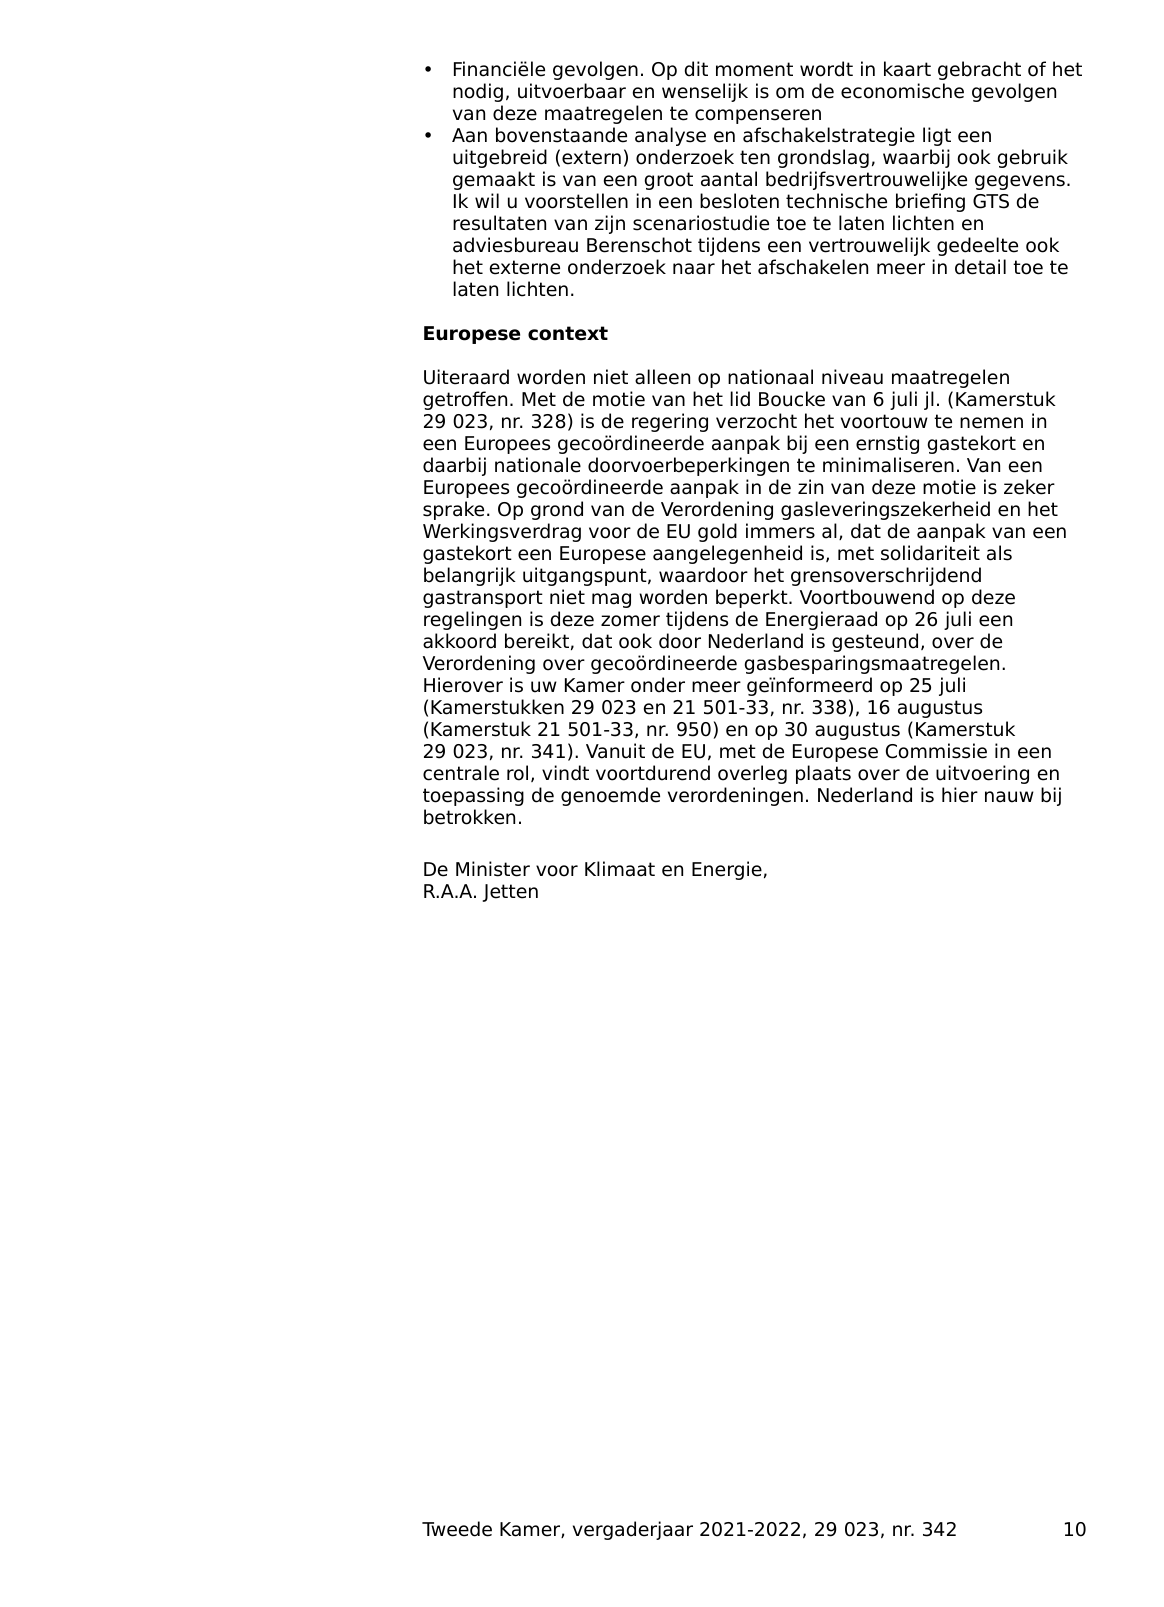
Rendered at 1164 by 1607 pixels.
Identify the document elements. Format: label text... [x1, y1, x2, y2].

text • Financiële gevolgen. Op dit moment wordt in kaart gebracht of het nodig, uitvoerbaar en wenselijk is om de economische gevolgen van deze maatregelen te compenseren [422, 59, 1087, 125]
text Uiteraard worden niet alleen op nationaal niveau maatregelen getroffen. Met de motie van het lid Boucke van 6 juli jl. (Kamerstuk 29 023, nr. 328) is de regering verzocht het voortouw te nemen in een Europees gecoördineerde aanpak bij een ernstig gastekort en daarbij nationale doorvoerbeperkingen te minimaliseren. Van een Europees gecoördineerde aanpak in de zin van deze motie is zeker sprake. Op grond van de Verordening gasleveringszekerheid en het Werkingsverdrag voor de EU gold immers al, dat de aanpak van een gastekort een Europese aangelegenheid is, met solidariteit als belangrijk uitgangspunt, waardoor het grensoverschrijdend gastransport niet mag worden beperkt. Voortbouwend op deze regelingen is deze zomer tijdens de Energieraad op 26 juli een akkoord bereikt, dat ook door Nederland is gesteund, over de Verordening over gecoördineerde gasbesparingsmaatregelen. Hierover is uw Kamer onder meer geïnformeerd op 25 juli (Kamerstukken 29 023 en 21 501-33, nr. 338), 16 augustus (Kamerstuk 21 501-33, nr. 950) en op 30 augustus (Kamerstuk 29 023, nr. 341). Vanuit de EU, met de Europese Commissie in een centrale rol, vindt voortdurend overleg plaats over de uitvoering en toepassing de genoemde verordeningen. Nederland is hier nauw bij betrokken. [422, 367, 1087, 829]
subtitle Europese context [422, 323, 1087, 345]
text • Aan bovenstaande analyse en afschakelstrategie ligt een uitgebreid (extern) onderzoek ten grondslag, waarbij ook gebruik gemaakt is van een groot aantal bedrijfsvertrouwelijke gegevens. Ik wil u voorstellen in een besloten technische briefing GTS de resultaten van zijn scenariostudie toe te laten lichten en adviesbureau Berenschot tijdens een vertrouwelijk gedeelte ook het externe onderzoek naar het afschakelen meer in detail toe te laten lichten. [422, 125, 1087, 301]
text De Minister voor Klimaat en Energie, R.A.A. Jetten [422, 859, 1087, 903]
